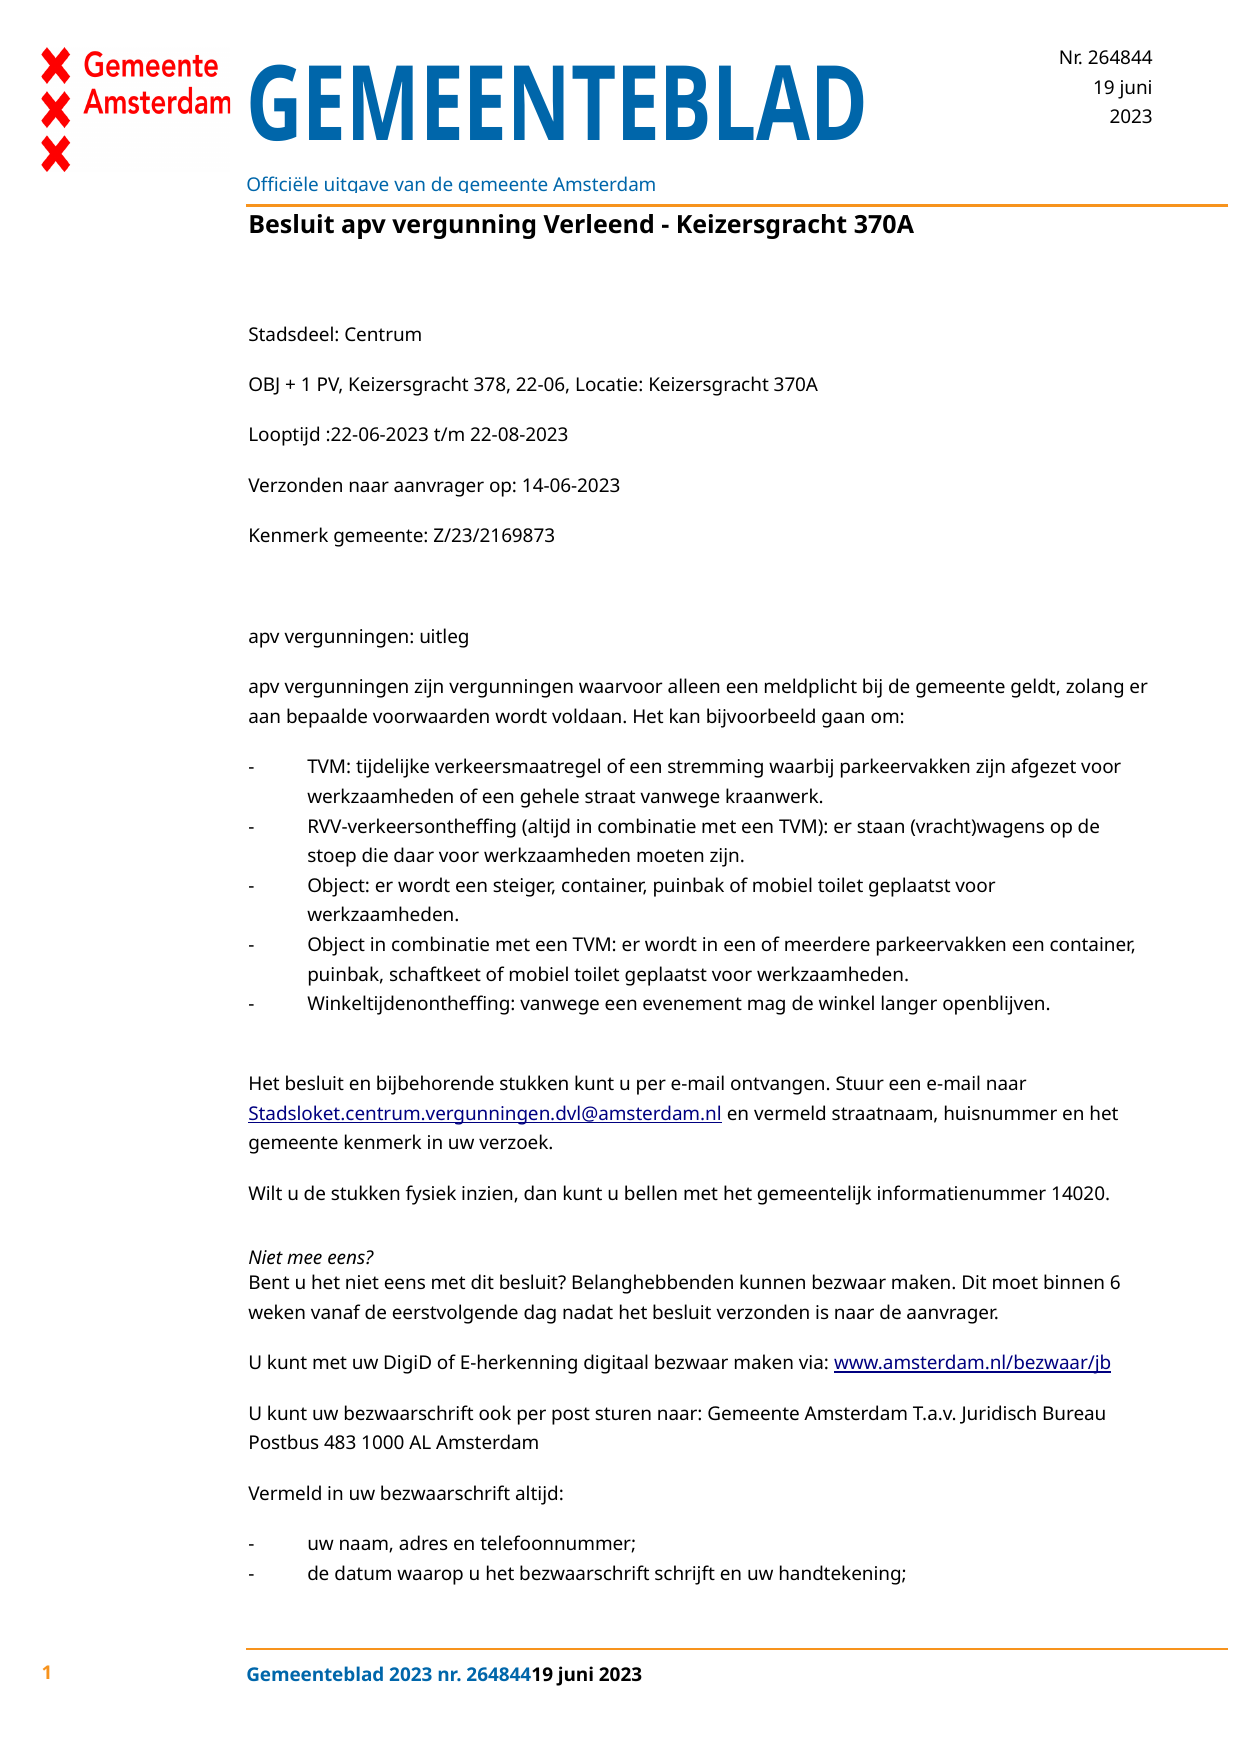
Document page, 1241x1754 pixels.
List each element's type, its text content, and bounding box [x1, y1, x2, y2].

list de datum waarop u het bezwaarschrift schrijft en uw handtekening; [248, 1560, 1152, 1586]
list Winkeltijdenontheffing: vanwege een evenement mag de winkel langer openblijven. [248, 990, 1152, 1016]
list uw naam, adres en telefoonnummer; [248, 1530, 1152, 1556]
picture [41, 47, 231, 172]
text Wilt u de stukken fysiek inzien, dan kunt u bellen met het gemeentelijk informatienummer 14020. [248, 1180, 1152, 1206]
text Stadsdeel: Centrum [248, 321, 1152, 346]
list Object in combinatie met een TVM: er wordt in een of meerdere parkeervakken een container, puinbak, schaftkeet of mobiel toilet geplaatst voor werkzaamheden. [248, 931, 1152, 986]
text OBJ + 1 PV, Keizersgracht 378, 22-06, Locatie: Keizersgracht 370A [248, 371, 1152, 397]
text Verzonden naar aanvrager op: 14-06-2023 [248, 472, 1152, 498]
text Looptijd :22-06-2023 t/m 22-08-2023 [248, 422, 1152, 447]
text Bent u het niet eens met dit besluit? Belanghebbenden kunnen bezwaar maken. Dit moet binnen 6 weken vanaf de eerstvolgende dag nadat het besluit verzonden is naar de aanvrager. [248, 1269, 1152, 1325]
text U kunt uw bezwaarschrift ook per post sturen naar: Gemeente Amsterdam T.a.v. Juridisch Bureau Postbus 483 1000 AL Amsterdam [248, 1400, 1152, 1455]
text Niet mee eens? [248, 1244, 1152, 1269]
text apv vergunningen zijn vergunningen waarvoor alleen een meldplicht bij de gemeente geldt, zolang er aan bepaalde voorwaarden wordt voldaan. Het kan bijvoorbeeld gaan om: [248, 674, 1152, 729]
text Kenmerk gemeente: Z/23/2169873 [248, 522, 1152, 548]
list RVV-verkeersontheffing (altijd in combinatie met een TVM): er staan (vracht)wagens op de stoep die daar voor werkzaamheden moeten zijn. [248, 813, 1152, 868]
text Besluit apv vergunning Verleend - Keizersgracht 370A [248, 207, 1152, 241]
list Object: er wordt een steiger, container, puinbak of mobiel toilet geplaatst voor werkzaamheden. [248, 872, 1152, 927]
text Het besluit en bijbehorende stukken kunt u per e-mail ontvangen. Stuur een e-mail naar Stadsloket.centrum.vergunningen.dvl@amsterdam.nl en vermeld straatnaam, huisnummer en het gemeente kenmerk in uw verzoek. [248, 1070, 1152, 1155]
text Vermeld in uw bezwaarschrift altijd: [248, 1480, 1152, 1506]
list TVM: tijdelijke verkeersmaatregel of een stremming waarbij parkeervakken zijn afgezet voor werkzaamheden of een gehele straat vanwege kraanwerk. [248, 754, 1152, 809]
text U kunt met uw DigiD of E-herkenning digitaal bezwaar maken via: www.amsterdam.nl/bezwaar/jb [248, 1349, 1152, 1375]
text apv vergunningen: uitleg [248, 623, 1152, 649]
